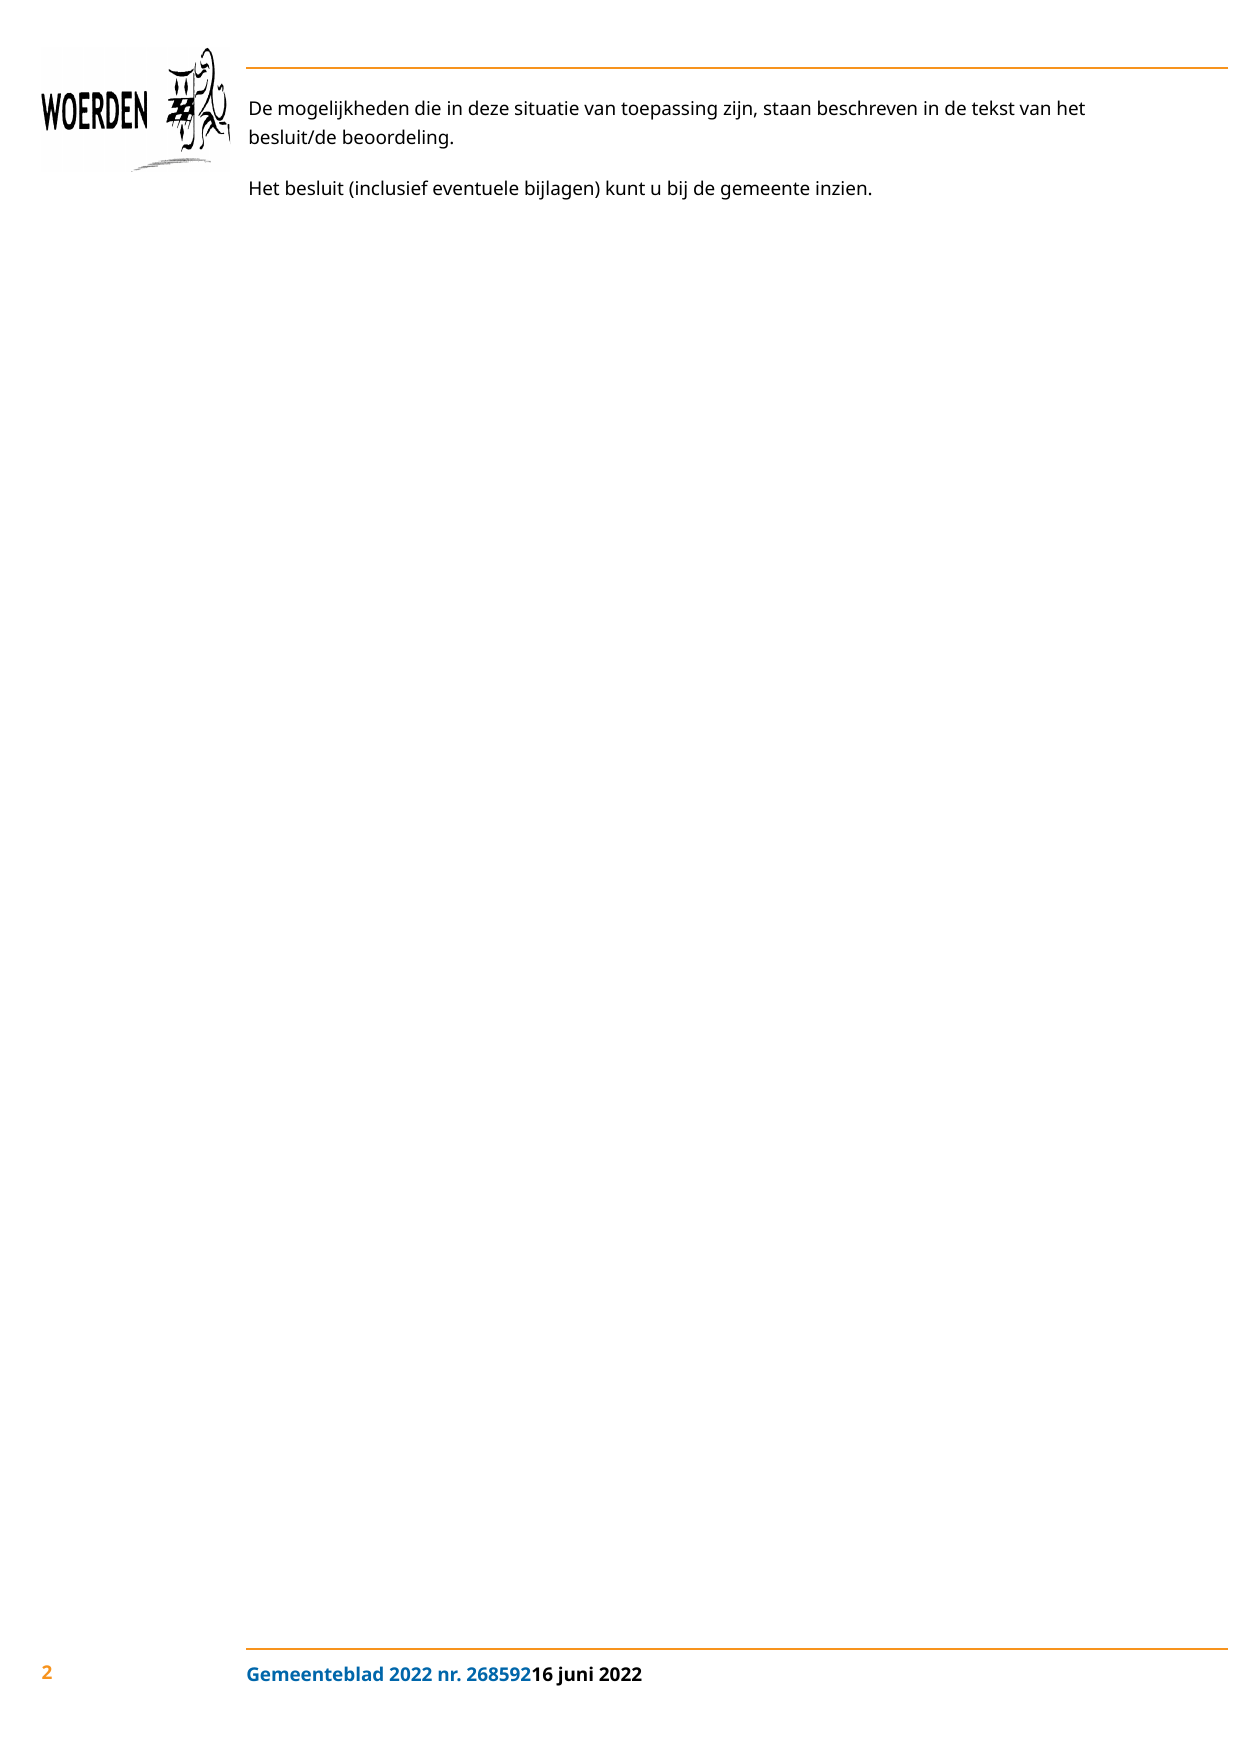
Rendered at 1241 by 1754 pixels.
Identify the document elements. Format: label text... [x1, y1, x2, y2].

text Het besluit (inclusief eventuele bijlagen) kunt u bij de gemeente inzien. [248, 175, 1152, 201]
picture [41, 47, 231, 172]
text De mogelijkheden die in deze situatie van toepassing zijn, staan beschreven in de tekst van het besluit/de beoordeling. [248, 95, 1152, 150]
